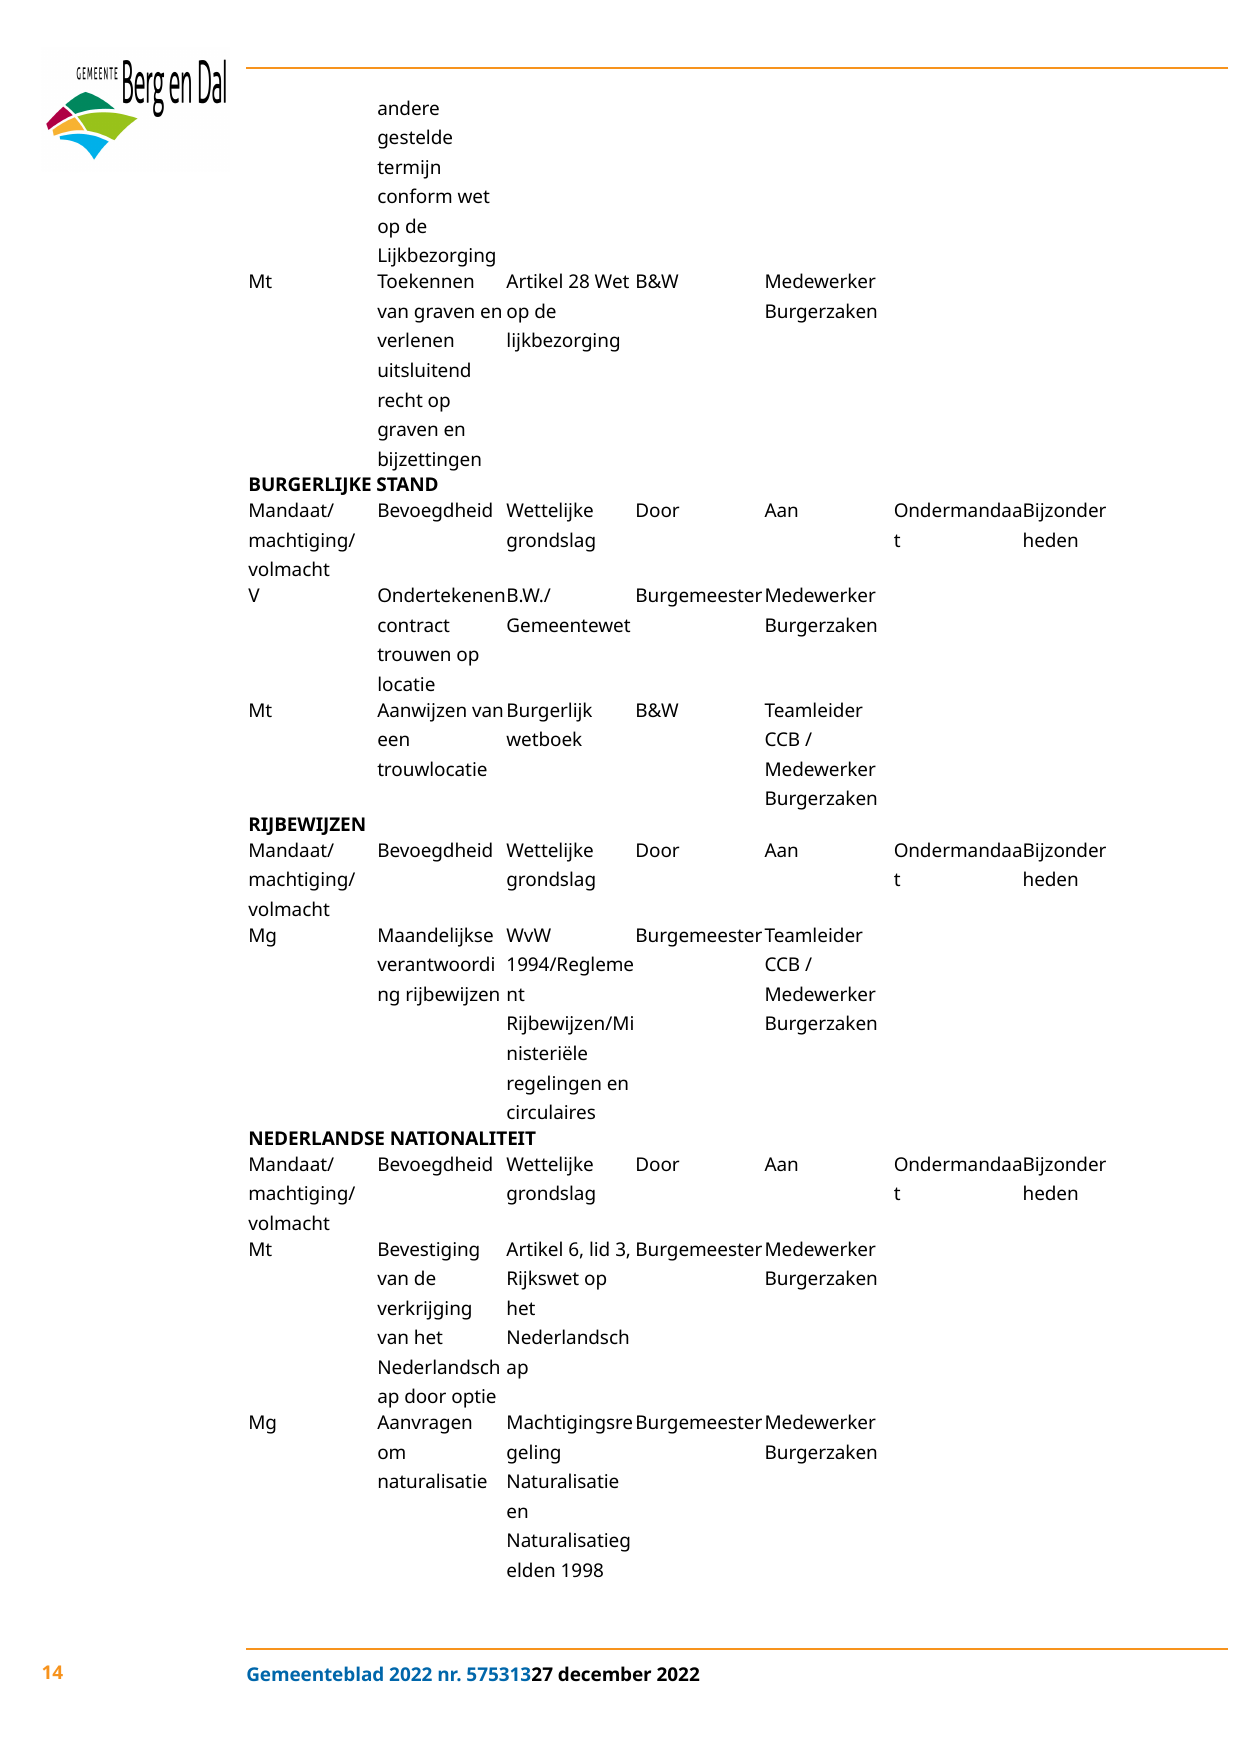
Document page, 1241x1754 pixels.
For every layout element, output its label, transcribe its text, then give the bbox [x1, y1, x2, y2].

table_cell B&W [635, 269, 764, 472]
table_cell [894, 1409, 1022, 1583]
table_cell Burgemeester [635, 922, 764, 1125]
table_cell [506, 95, 635, 268]
table_cell Medewerker Burgerzaken [764, 1236, 893, 1409]
table_cell Toekennen van graven en verlenen uitsluitend recht op graven en bijzettingen [377, 269, 506, 472]
table_cell Bijzonder heden [1023, 498, 1152, 582]
table_cell [1023, 922, 1152, 1125]
table_cell Machtigingsregeling Naturalisatie en Naturalisatiegelden 1998 [506, 1409, 635, 1583]
table_cell Bijzonder heden [1023, 1151, 1152, 1236]
table_cell B&W [635, 697, 764, 811]
table_cell Artikel 28 Wet op de lijkbezorging [506, 269, 635, 472]
table_cell [1023, 1236, 1152, 1409]
table_cell V [248, 582, 377, 697]
table_cell [894, 1236, 1022, 1409]
table_cell [1023, 95, 1152, 268]
table_cell Burgemeester [635, 582, 764, 697]
table_cell Bevoegdheid [377, 498, 506, 582]
table_cell [1023, 582, 1152, 697]
table_cell Mandaat/ machtiging/ volmacht [248, 1151, 377, 1236]
table_cell Aan [764, 1151, 893, 1236]
table_cell Ondermandaat [894, 498, 1022, 582]
table_cell Door [635, 498, 764, 582]
table_cell Burgemeester [635, 1236, 764, 1409]
table_cell Ondermandaat [894, 837, 1022, 922]
table_cell Wettelijke grondslag [506, 1151, 635, 1236]
table_cell BURGERLIJKE STAND [248, 472, 1152, 497]
table_cell Wettelijke grondslag [506, 498, 635, 582]
table_cell Ondertekenen contract trouwen op locatie [377, 582, 506, 697]
table_cell Mt [248, 1236, 377, 1409]
table_cell Teamleider CCB / Medewerker Burgerzaken [764, 697, 893, 811]
table_cell [894, 95, 1022, 268]
table_cell [248, 95, 377, 268]
table_cell Mg [248, 1409, 377, 1583]
table_cell [1023, 269, 1152, 472]
table_cell Artikel 6, lid 3, Rijkswet op het Nederlandschap [506, 1236, 635, 1409]
table_cell RIJBEWIJZEN [248, 811, 1152, 837]
table_cell Mt [248, 269, 377, 472]
table_cell Ondermandaat [894, 1151, 1022, 1236]
picture [41, 47, 231, 172]
table_cell Teamleider CCB / Medewerker Burgerzaken [764, 922, 893, 1125]
table_cell Mandaat/ machtiging/ volmacht [248, 498, 377, 582]
table_cell Aanvragen om naturalisatie [377, 1409, 506, 1583]
table_cell [635, 95, 764, 268]
table_cell [1023, 697, 1152, 811]
table_cell [1023, 1409, 1152, 1583]
table_cell Bijzonder heden [1023, 837, 1152, 922]
table_cell [764, 95, 893, 268]
table_cell Wettelijke grondslag [506, 837, 635, 922]
table_cell Mandaat/ machtiging/ volmacht [248, 837, 377, 922]
table_cell andere gestelde termijn conform wet op de Lijkbezorging [377, 95, 506, 268]
table_cell Aan [764, 837, 893, 922]
table_cell B.W./Gemeentewet [506, 582, 635, 697]
table_cell Medewerker Burgerzaken [764, 1409, 893, 1583]
table_cell Bevoegdheid [377, 1151, 506, 1236]
table_cell Medewerker Burgerzaken [764, 582, 893, 697]
table_cell Door [635, 1151, 764, 1236]
table_cell Bevestiging van de verkrijging van het Nederlandschap door optie [377, 1236, 506, 1409]
table_cell WvW 1994/Reglement Rijbewijzen/Ministeriële regelingen en circulaires [506, 922, 635, 1125]
table_cell Mt [248, 697, 377, 811]
table_cell Aan [764, 498, 893, 582]
table_cell Maandelijkse verantwoording rijbewijzen [377, 922, 506, 1125]
table_cell Bevoegdheid [377, 837, 506, 922]
table_cell Mg [248, 922, 377, 1125]
table_cell Burgemeester [635, 1409, 764, 1583]
table_cell [894, 697, 1022, 811]
table_cell Door [635, 837, 764, 922]
table_cell [894, 269, 1022, 472]
table_cell Aanwijzen van een trouwlocatie [377, 697, 506, 811]
table_cell [894, 922, 1022, 1125]
table_cell [894, 582, 1022, 697]
table_cell NEDERLANDSE NATIONALITEIT [248, 1125, 1152, 1151]
table_cell Medewerker Burgerzaken [764, 269, 893, 472]
table_cell Burgerlijk wetboek [506, 697, 635, 811]
